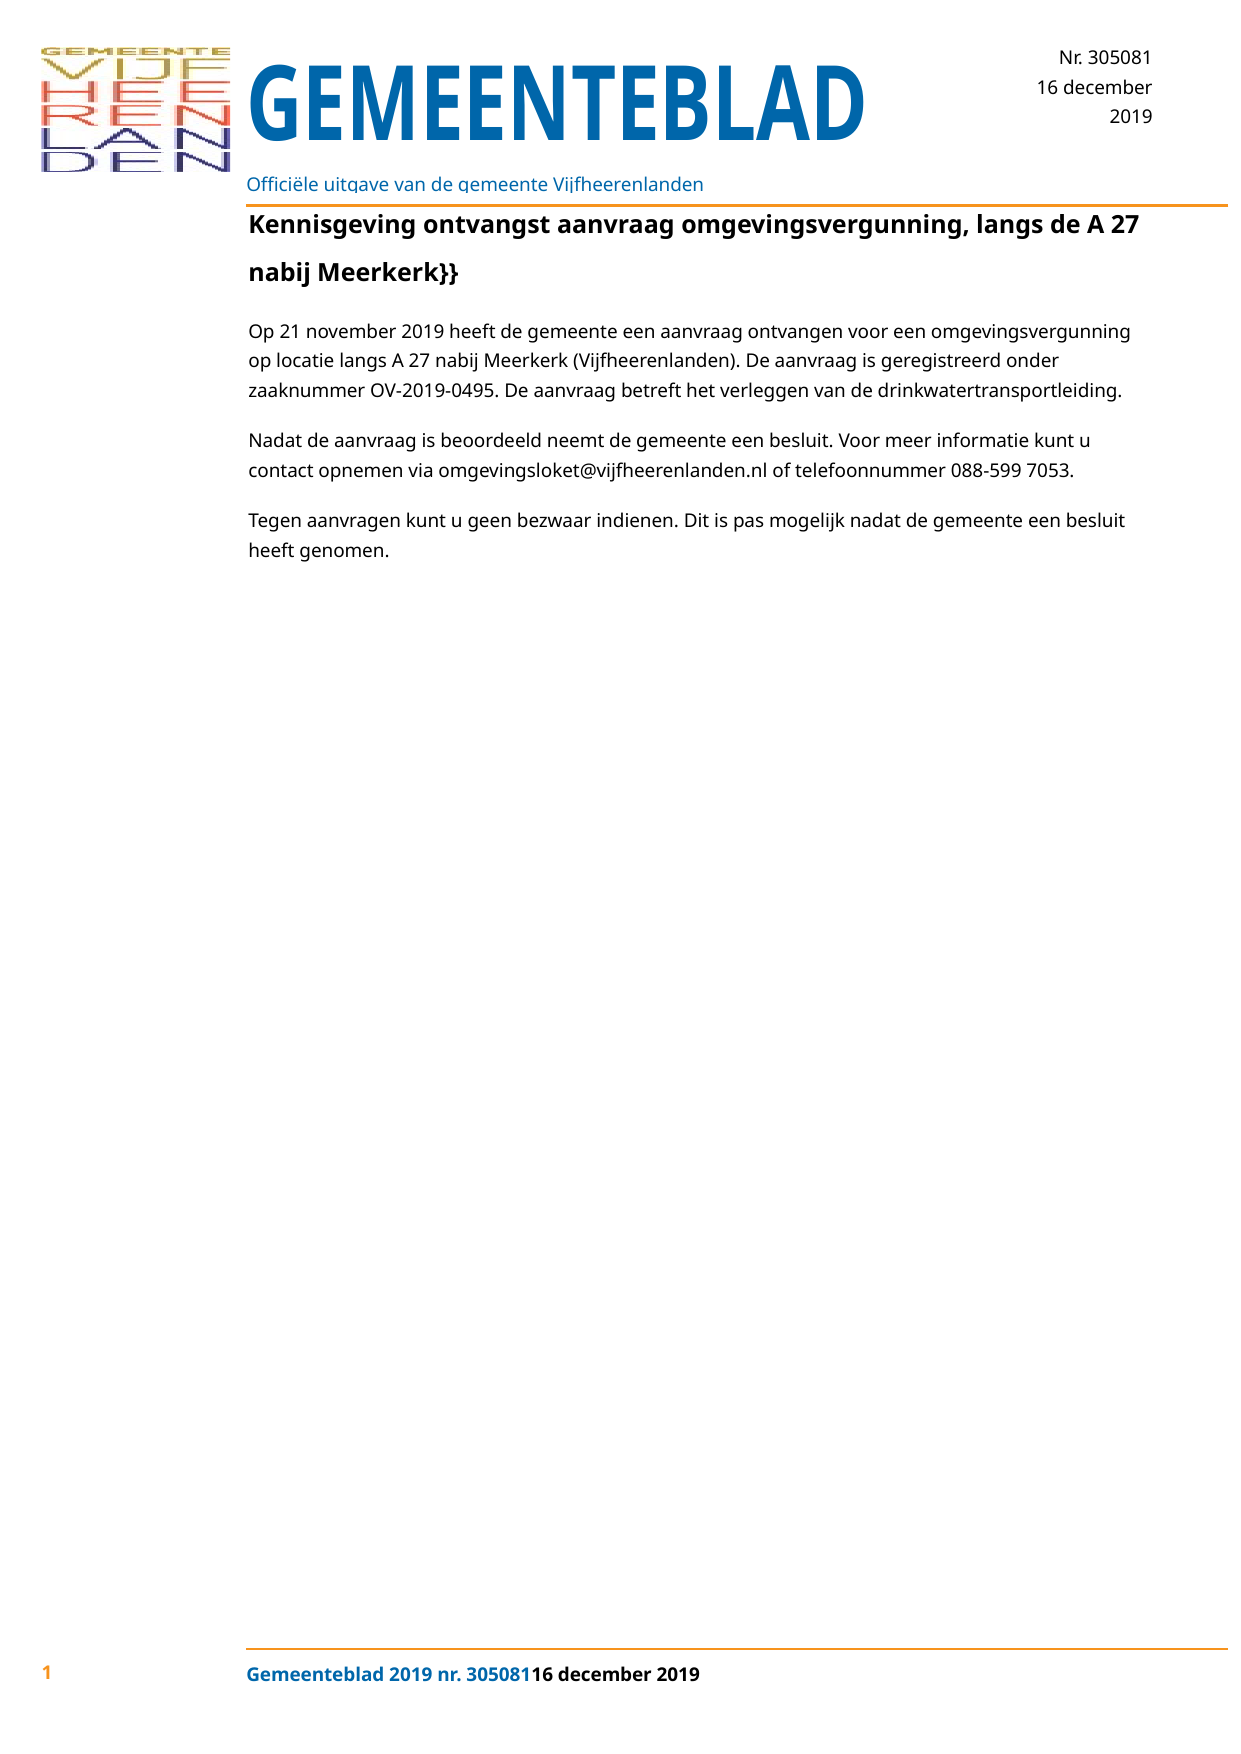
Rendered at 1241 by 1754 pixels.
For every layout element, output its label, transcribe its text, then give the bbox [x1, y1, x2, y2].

picture [41, 47, 231, 172]
text Nadat de aanvraag is beoordeeld neemt de gemeente een besluit. Voor meer informatie kunt u contact opnemen via omgevingsloket@vijfheerenlanden.nl of telefoonnummer 088-599 7053. [248, 427, 1152, 483]
text Kennisgeving ontvangst aanvraag omgevingsvergunning, langs de A 27 nabij Meerkerk}} [248, 207, 1152, 288]
text Tegen aanvragen kunt u geen bezwaar indienen. Dit is pas mogelijk nadat de gemeente een besluit heeft genomen. [248, 507, 1152, 563]
text Op 21 november 2019 heeft de gemeente een aanvraag ontvangen voor een omgevingsvergunning op locatie langs A 27 nabij Meerkerk (Vijfheerenlanden). De aanvraag is geregistreerd onder zaaknummer OV-2019-0495. De aanvraag betreft het verleggen van de drinkwatertransportleiding. [248, 318, 1152, 403]
